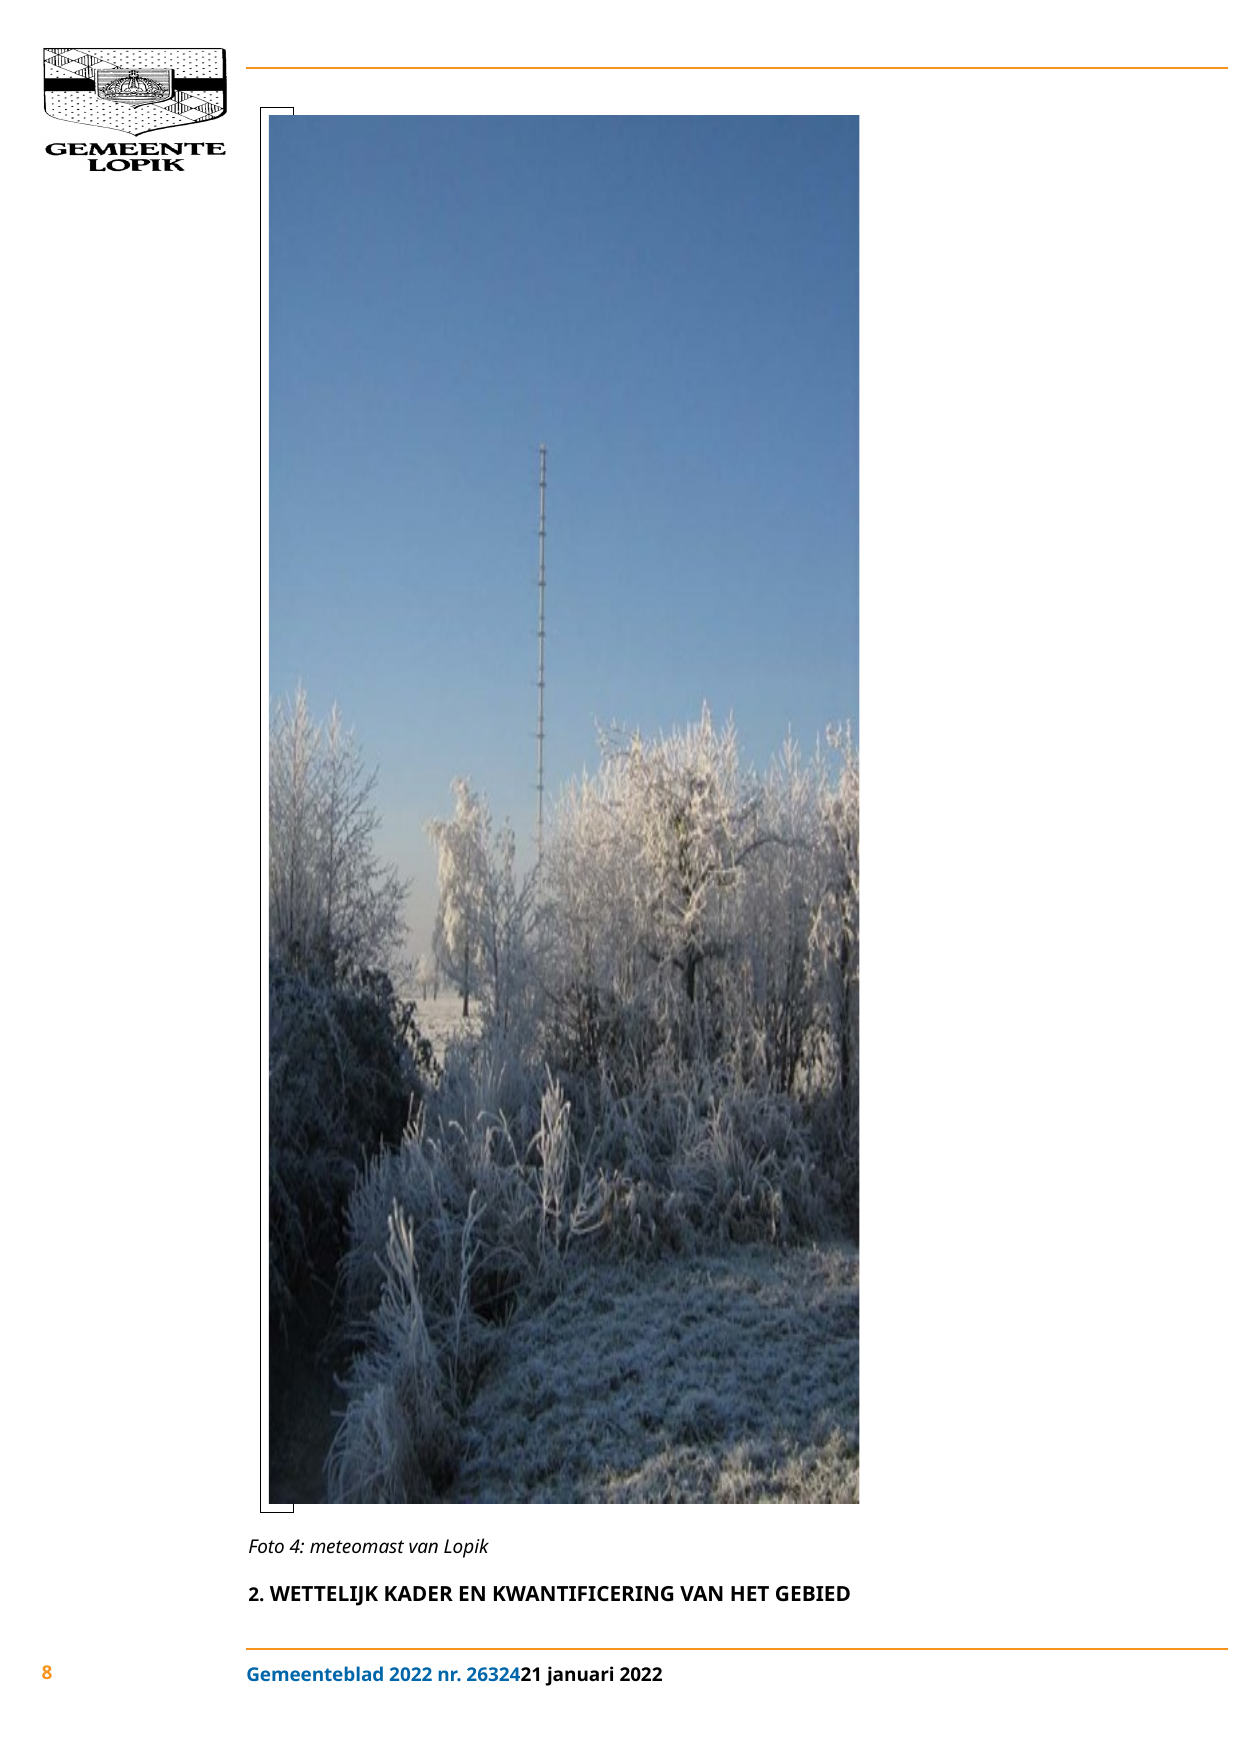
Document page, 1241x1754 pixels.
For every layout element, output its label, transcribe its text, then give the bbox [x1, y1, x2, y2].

picture [41, 47, 231, 172]
text Foto 4: meteomast van Lopik [248, 1534, 1152, 1559]
text 2. WETTELIJK KADER EN KWANTIFICERING VAN HET GEBIED [248, 1579, 1152, 1608]
picture [268, 115, 860, 1504]
